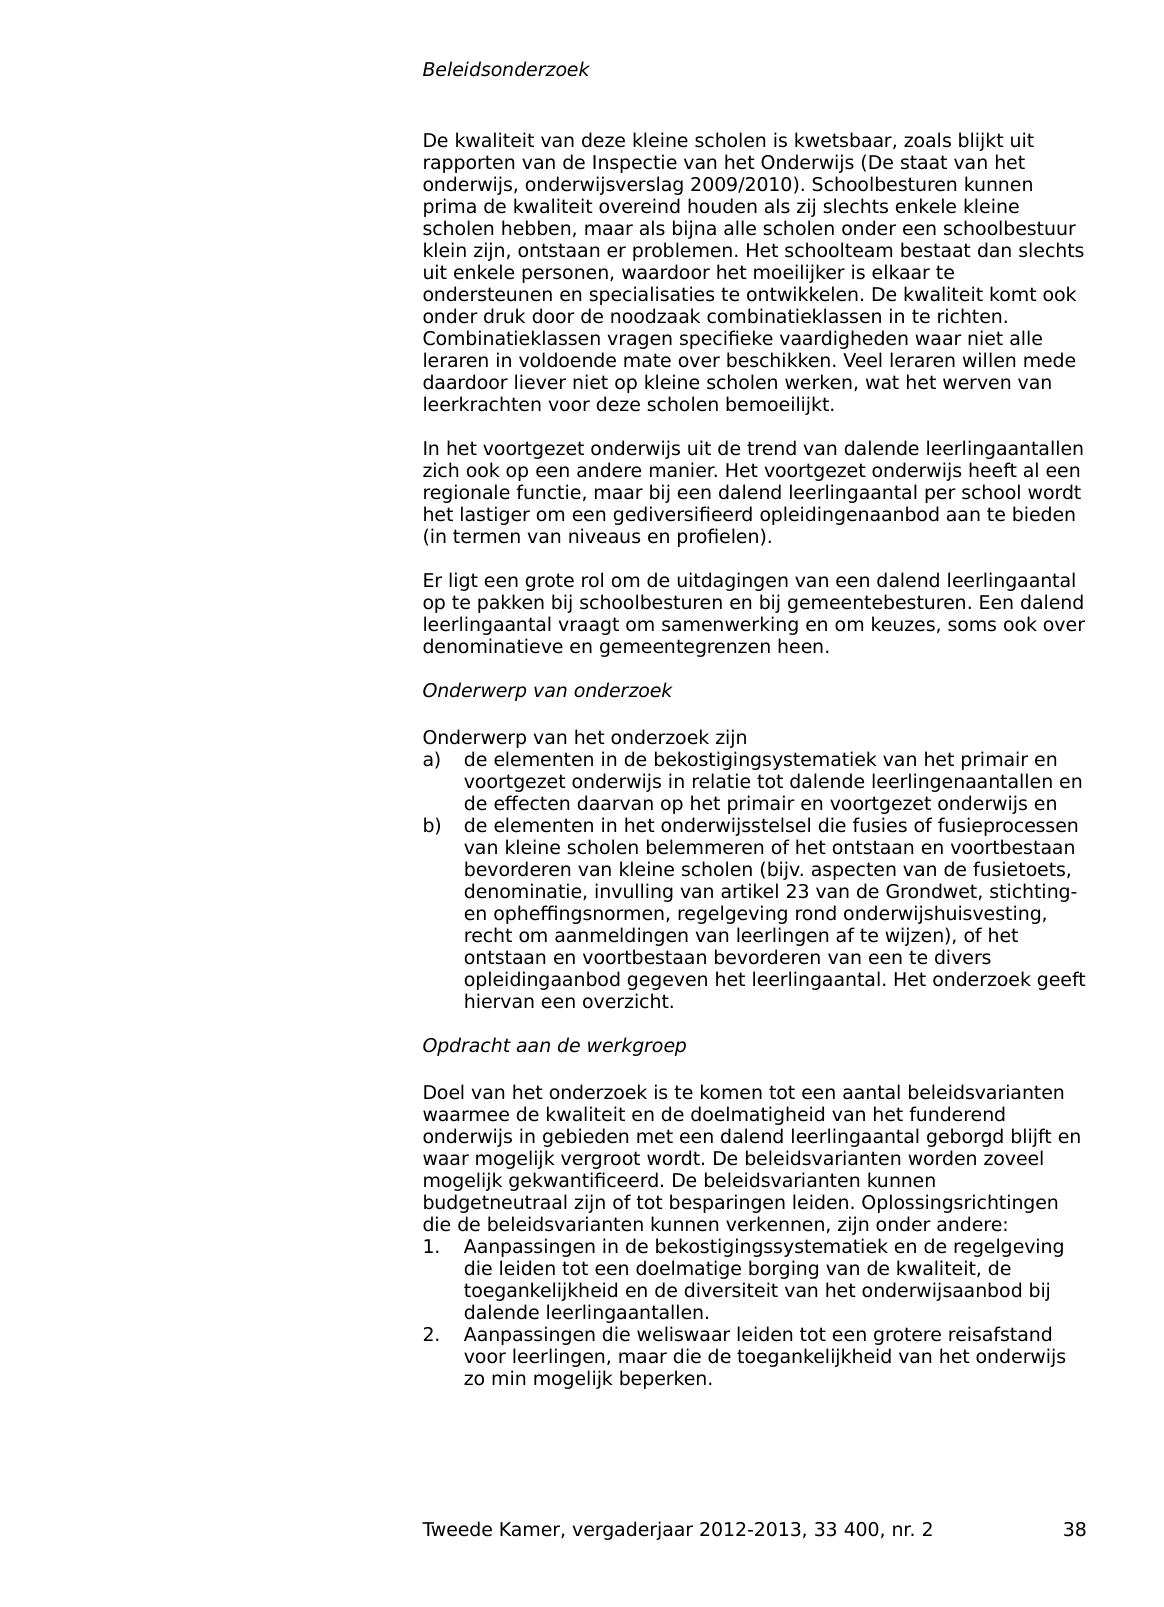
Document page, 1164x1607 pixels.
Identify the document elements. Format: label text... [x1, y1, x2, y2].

text Doel van het onderzoek is te komen tot een aantal beleidsvarianten waarmee de kwaliteit en de doelmatigheid van het funderend onderwijs in gebieden met een dalend leerlingaantal geborgd blijft en waar mogelijk vergroot wordt. De beleidsvarianten worden zoveel mogelijk gekwantificeerd. De beleidsvarianten kunnen budgetneutraal zijn of tot besparingen leiden. Oplossingsrichtingen die de beleidsvarianten kunnen verkennen, zijn onder andere: [422, 1082, 1087, 1236]
text 1. Aanpassingen in de bekostigingssystematiek en de regelgeving die leiden tot een doelmatige borging van de kwaliteit, de toegankelijkheid en de diversiteit van het onderwijsaanbod bij dalende leerlingaantallen. [422, 1236, 1087, 1324]
text Er ligt een grote rol om de uitdagingen van een dalend leerlingaantal op te pakken bij schoolbesturen en bij gemeentebesturen. Een dalend leerlingaantal vraagt om samenwerking en om keuzes, soms ook over denominatieve en gemeentegrenzen heen. [422, 570, 1087, 658]
subtitle Onderwerp van onderzoek [422, 680, 1087, 702]
text In het voortgezet onderwijs uit de trend van dalende leerlingaantallen zich ook op een andere manier. Het voortgezet onderwijs heeft al een regionale functie, maar bij een dalend leerlingaantal per school wordt het lastiger om een gediversifieerd opleidingenaanbod aan te bieden (in termen van niveaus en profielen). [422, 438, 1087, 548]
subtitle Opdracht aan de werkgroep [422, 1035, 1087, 1057]
text Onderwerp van het onderzoek zijn [422, 727, 1087, 749]
text 2. Aanpassingen die weliswaar leiden tot een grotere reisafstand voor leerlingen, maar die de toegankelijkheid van het onderwijs zo min mogelijk beperken. [422, 1324, 1087, 1389]
text b) de elementen in het onderwijsstelsel die fusies of fusieprocessen van kleine scholen belemmeren of het ontstaan en voortbestaan bevorderen van kleine scholen (bijv. aspecten van de fusietoets, denominatie, invulling van artikel 23 van de Grondwet, stichting- en opheffingsnormen, regelgeving rond onderwijshuisvesting, recht om aanmeldingen van leerlingen af te wijzen), of het ontstaan en voortbestaan bevorderen van een te divers opleidingaanbod gegeven het leerlingaantal. Het onderzoek geeft hiervan een overzicht. [422, 815, 1087, 1013]
text De kwaliteit van deze kleine scholen is kwetsbaar, zoals blijkt uit rapporten van de Inspectie van het Onderwijs (De staat van het onderwijs, onderwijsverslag 2009/2010). Schoolbesturen kunnen prima de kwaliteit overeind houden als zij slechts enkele kleine scholen hebben, maar als bijna alle scholen onder een schoolbestuur klein zijn, ontstaan er problemen. Het schoolteam bestaat dan slechts uit enkele personen, waardoor het moeilijker is elkaar te ondersteunen en specialisaties te ontwikkelen. De kwaliteit komt ook onder druk door de noodzaak combinatieklassen in te richten. Combinatieklassen vragen specifieke vaardigheden waar niet alle leraren in voldoende mate over beschikken. Veel leraren willen mede daardoor liever niet op kleine scholen werken, wat het werven van leerkrachten voor deze scholen bemoeilijkt. [422, 130, 1087, 416]
text a) de elementen in de bekostigingsystematiek van het primair en voortgezet onderwijs in relatie tot dalende leerlingenaantallen en de effecten daarvan op het primair en voortgezet onderwijs en [422, 749, 1087, 815]
